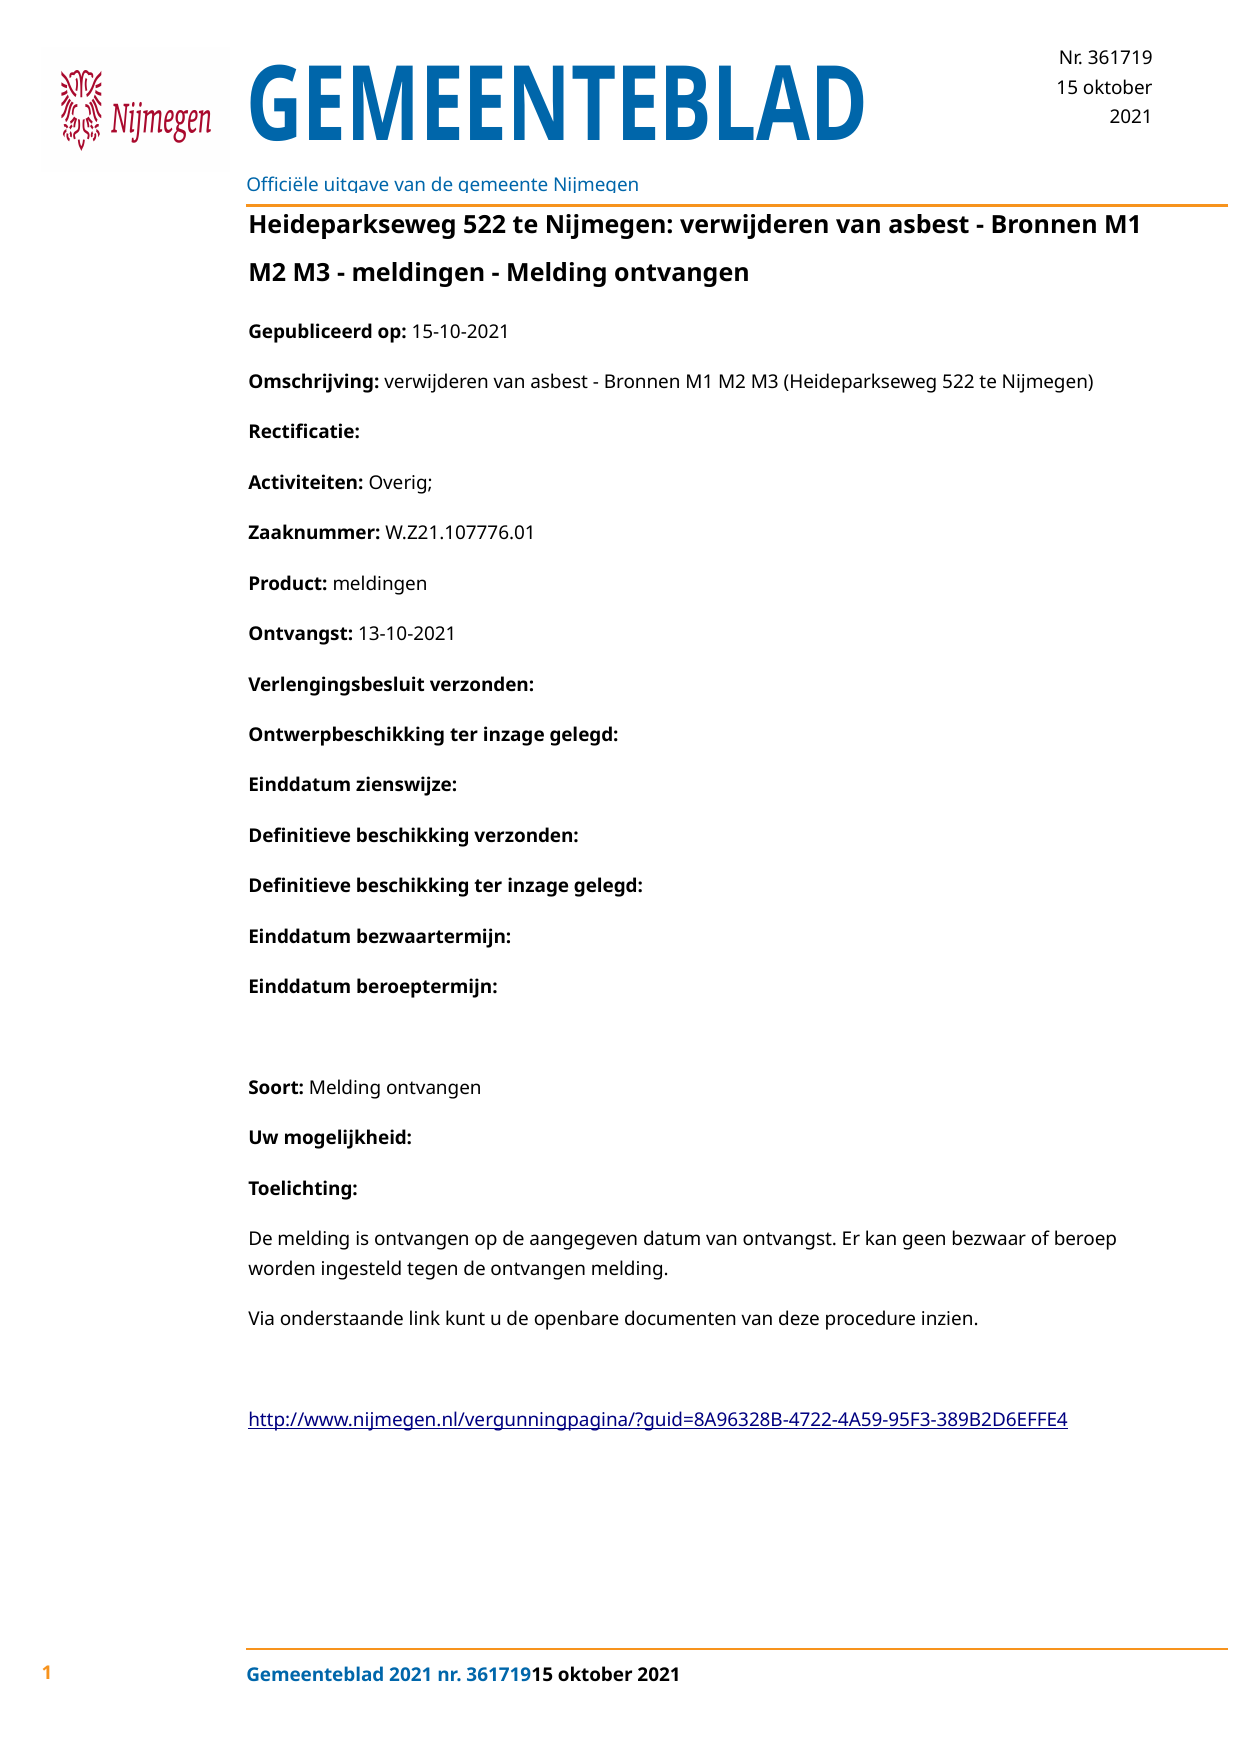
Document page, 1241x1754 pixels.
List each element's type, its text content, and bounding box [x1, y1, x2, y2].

text Omschrijving: verwijderen van asbest - Bronnen M1 M2 M3 (Heideparkseweg 522 te Nijmegen) [248, 368, 1152, 394]
text Einddatum zienswijze: [248, 772, 1152, 797]
text Heideparkseweg 522 te Nijmegen: verwijderen van asbest - Bronnen M1 M2 M3 - meldingen - Melding ontvangen [248, 207, 1152, 288]
picture [41, 47, 231, 172]
text Product: meldingen [248, 570, 1152, 596]
text Activiteiten: Overig; [248, 469, 1152, 495]
text Uw mogelijkheid: [248, 1124, 1152, 1150]
text Ontwerpbeschikking ter inzage gelegd: [248, 721, 1152, 747]
text http://www.nijmegen.nl/vergunningpagina/?guid=8A96328B-4722-4A59-95F3-389B2D6EFFE4 [248, 1406, 1152, 1432]
text Gepubliceerd op: 15-10-2021 [248, 318, 1152, 344]
text Definitieve beschikking verzonden: [248, 822, 1152, 848]
text Einddatum bezwaartermijn: [248, 923, 1152, 949]
text Einddatum beroeptermijn: [248, 973, 1152, 999]
text Verlengingsbesluit verzonden: [248, 671, 1152, 697]
text Rectificatie: [248, 419, 1152, 444]
text Definitieve beschikking ter inzage gelegd: [248, 872, 1152, 898]
text Soort: Melding ontvangen [248, 1074, 1152, 1100]
text Zaaknummer: W.Z21.107776.01 [248, 519, 1152, 545]
text Ontvangst: 13-10-2021 [248, 620, 1152, 646]
text Toelichting: [248, 1175, 1152, 1201]
text De melding is ontvangen op de aangegeven datum van ontvangst. Er kan geen bezwaar of beroep worden ingesteld tegen de ontvangen melding. [248, 1225, 1152, 1281]
text Via onderstaande link kunt u de openbare documenten van deze procedure inzien. [248, 1305, 1152, 1331]
